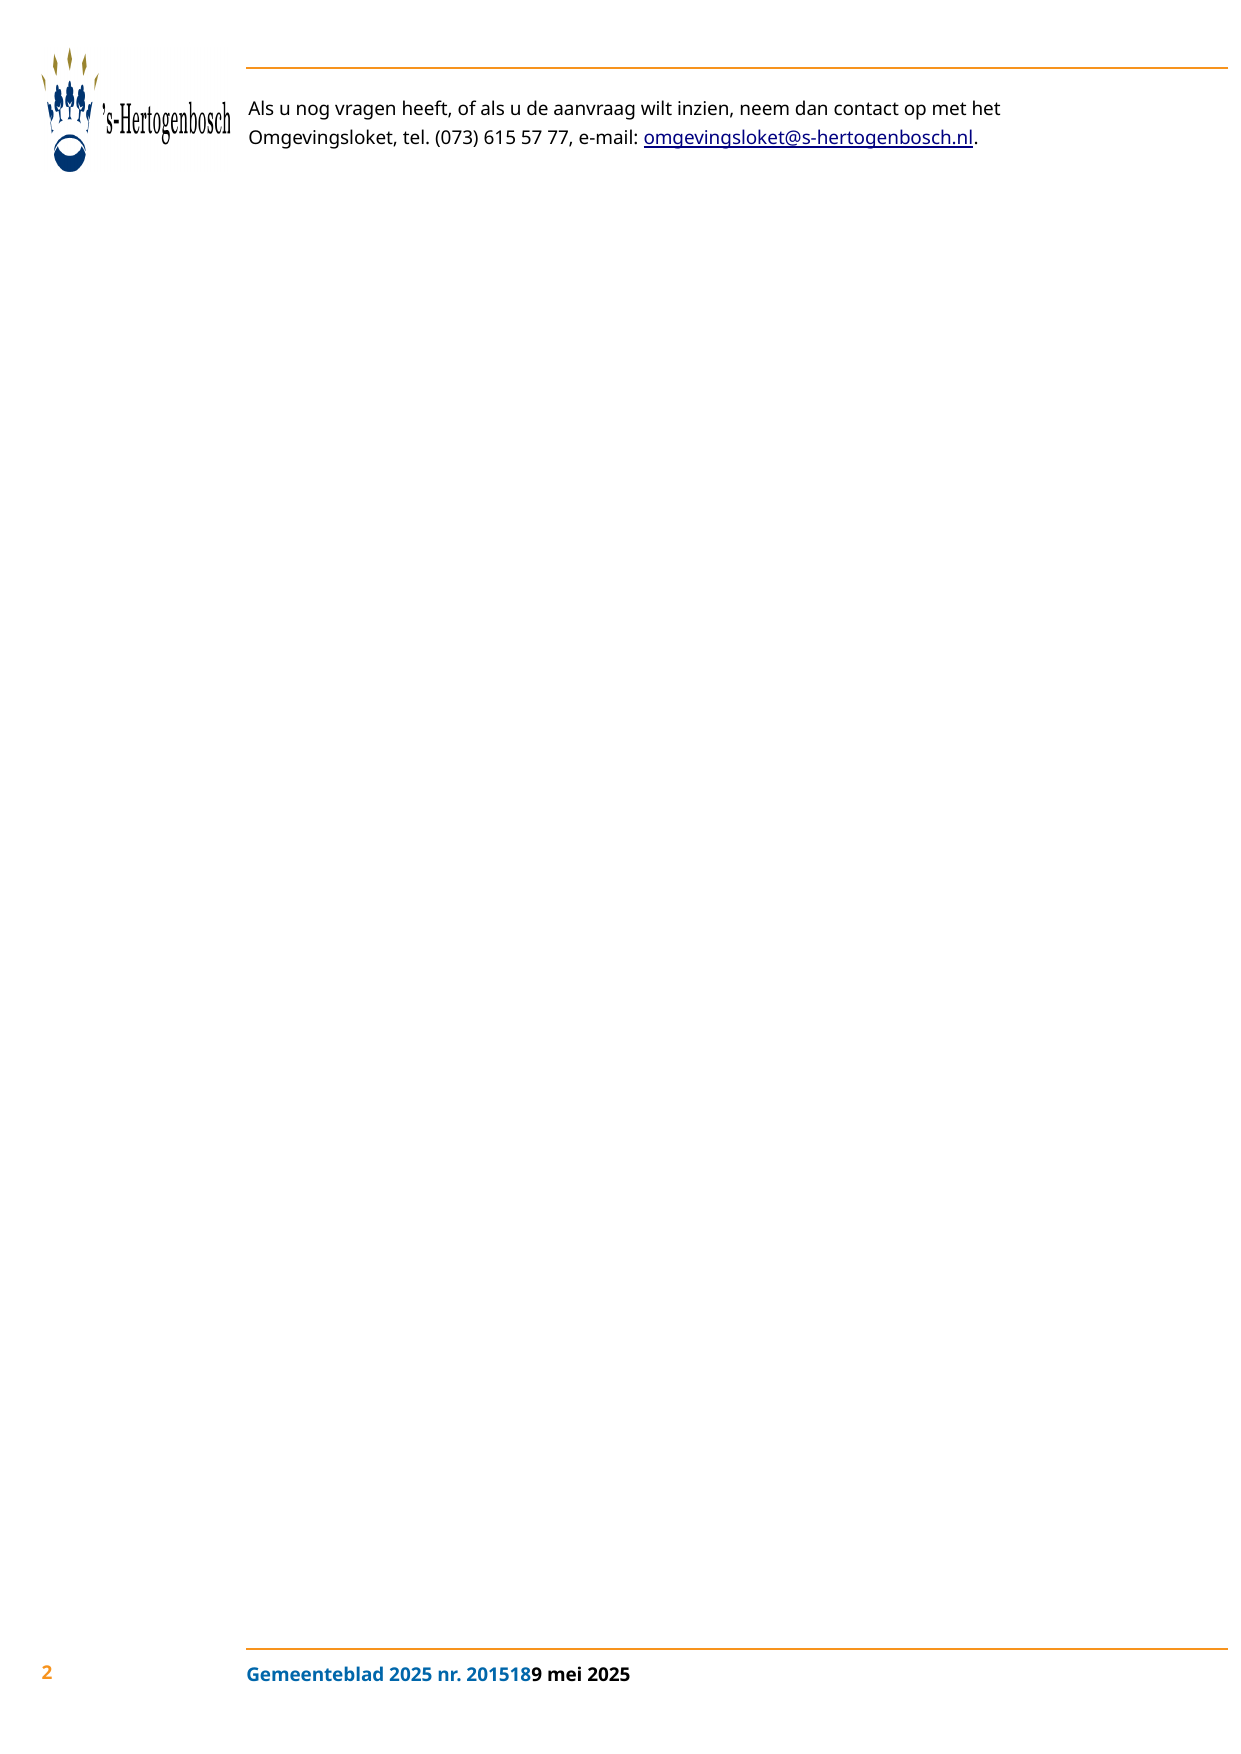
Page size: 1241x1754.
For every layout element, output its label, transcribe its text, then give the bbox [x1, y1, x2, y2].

text Als u nog vragen heeft, of als u de aanvraag wilt inzien, neem dan contact op met het Omgevingsloket, tel. (073) 615 57 77, e-mail: omgevingsloket@s-hertogenbosch.nl. [248, 95, 1152, 150]
picture [41, 47, 231, 172]
